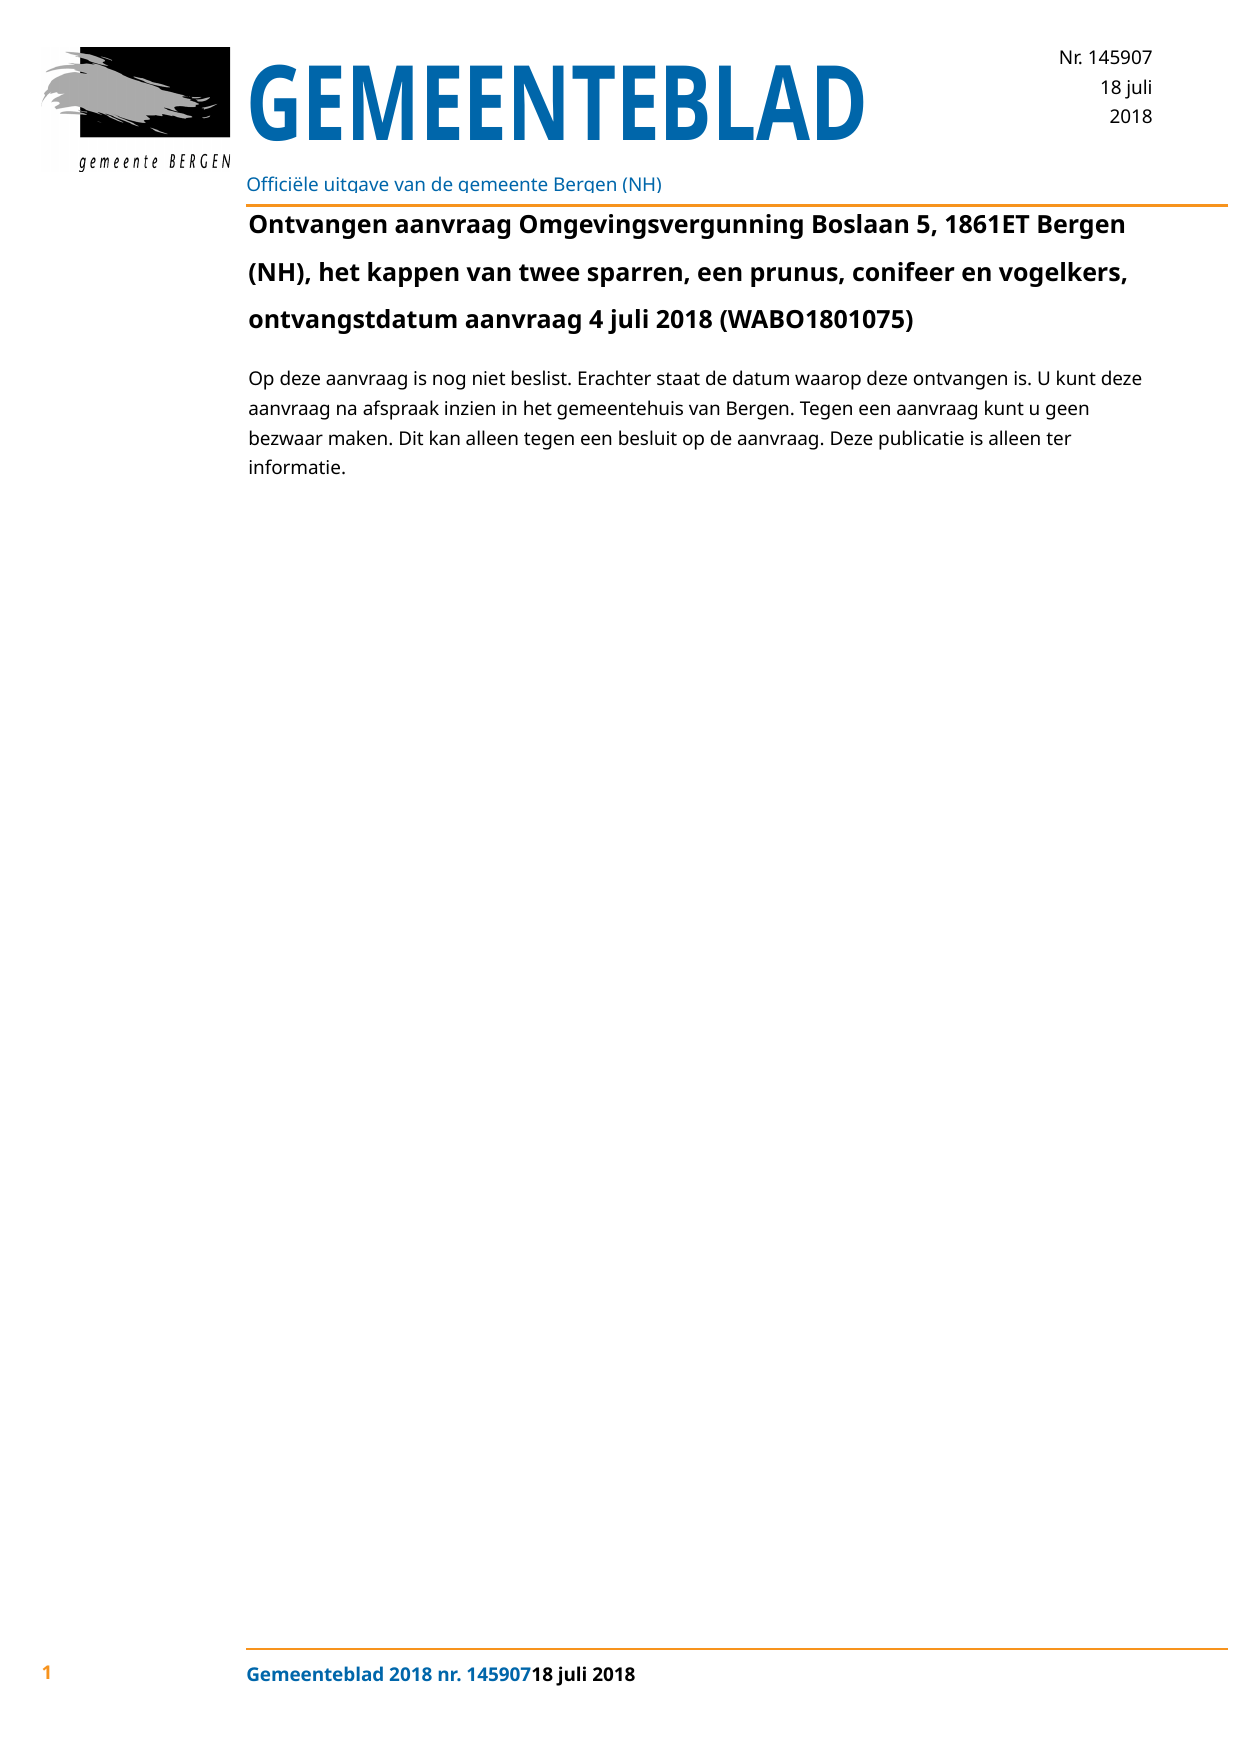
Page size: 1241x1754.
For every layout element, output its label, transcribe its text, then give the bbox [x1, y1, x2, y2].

text Op deze aanvraag is nog niet beslist. Erachter staat de datum waarop deze ontvangen is. U kunt deze aanvraag na afspraak inzien in het gemeentehuis van Bergen. Tegen een aanvraag kunt u geen bezwaar maken. Dit kan alleen tegen een besluit op de aanvraag. Deze publicatie is alleen ter informatie. [248, 366, 1152, 480]
picture [41, 47, 231, 172]
text Ontvangen aanvraag Omgevingsvergunning Boslaan 5, 1861ET Bergen (NH), het kappen van twee sparren, een prunus, conifeer en vogelkers, ontvangstdatum aanvraag 4 juli 2018 (WABO1801075) [248, 207, 1152, 336]
